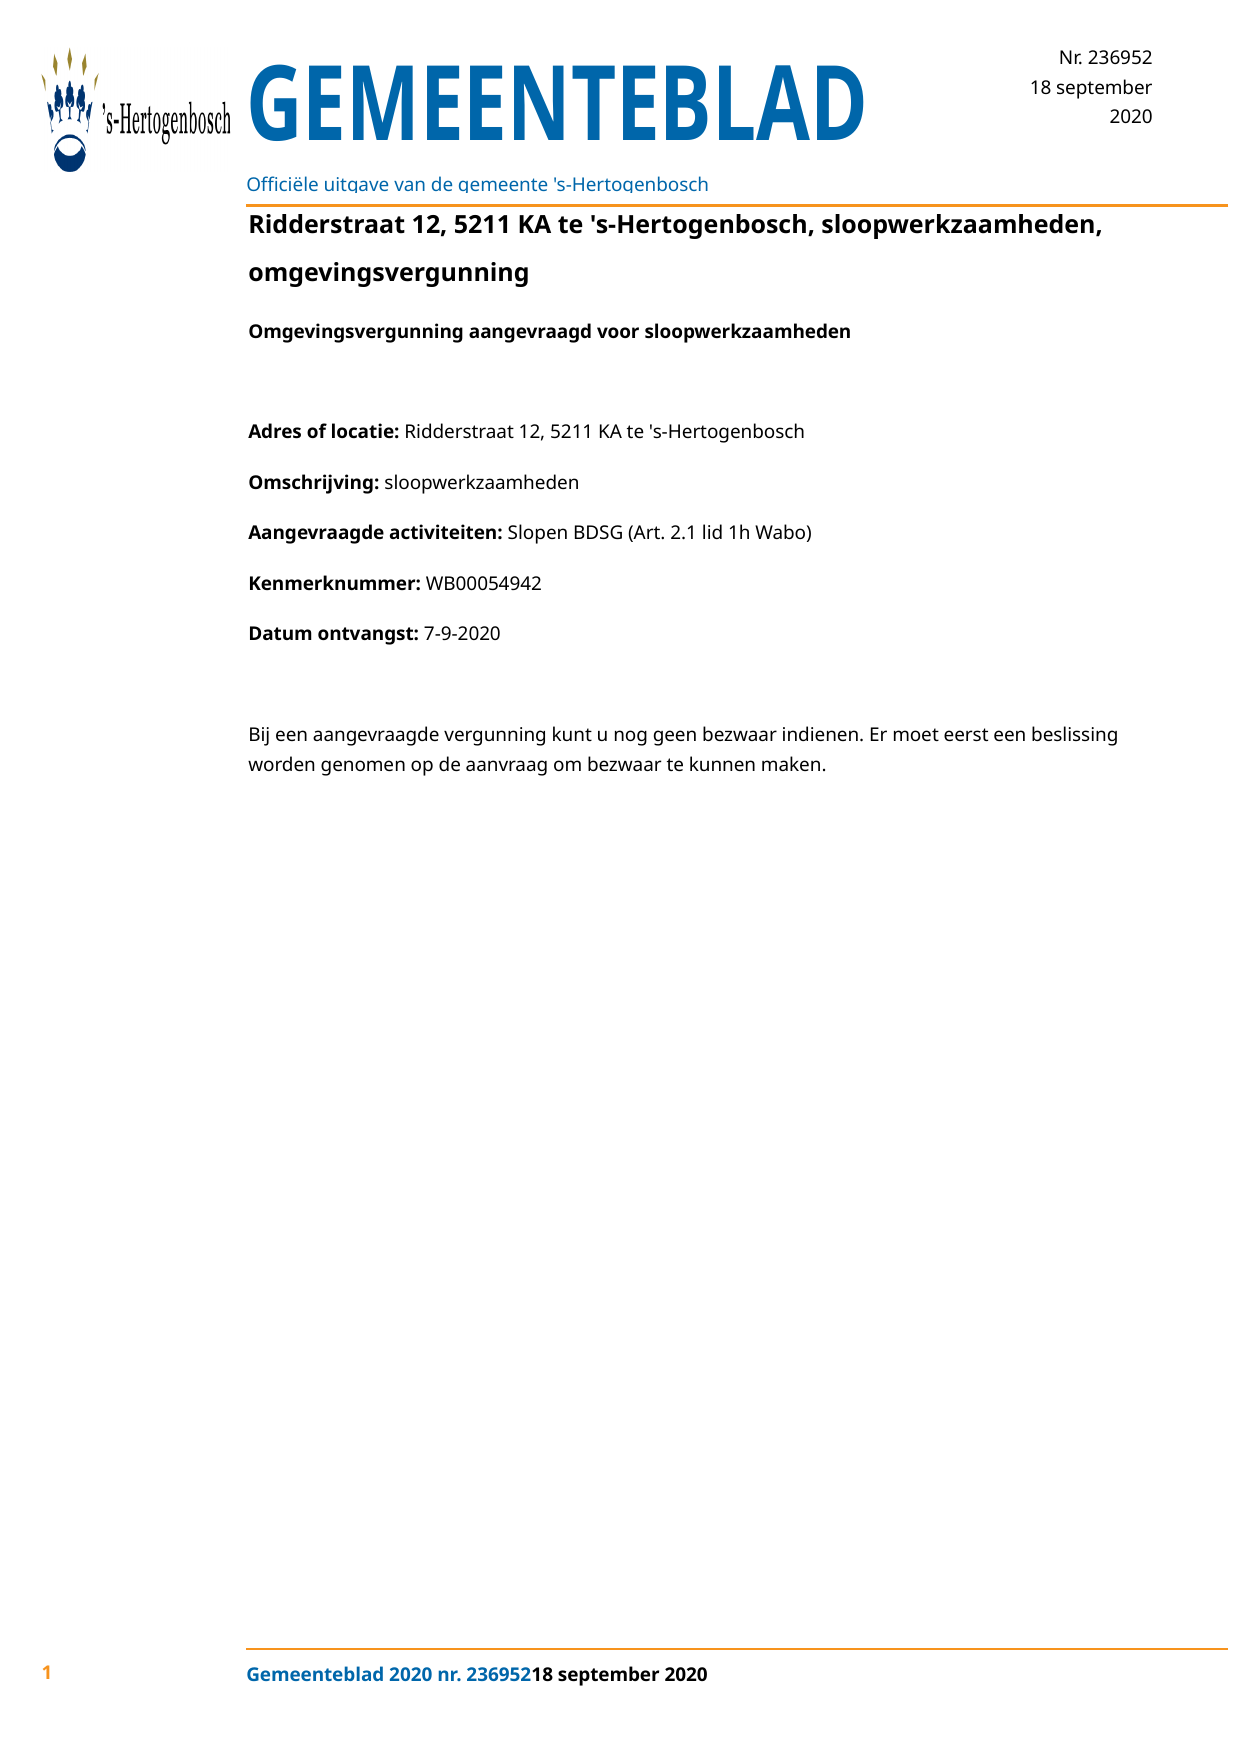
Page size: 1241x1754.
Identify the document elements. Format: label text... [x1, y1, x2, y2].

text Omgevingsvergunning aangevraagd voor sloopwerkzaamheden [248, 318, 1152, 344]
picture [41, 47, 231, 172]
text Aangevraagde activiteiten: Slopen BDSG (Art. 2.1 lid 1h Wabo) [248, 519, 1152, 545]
text Omschrijving: sloopwerkzaamheden [248, 469, 1152, 495]
text Ridderstraat 12, 5211 KA te 's-Hertogenbosch, sloopwerkzaamheden, omgevingsvergunning [248, 207, 1152, 288]
text Adres of locatie: Ridderstraat 12, 5211 KA te 's-Hertogenbosch [248, 419, 1152, 444]
text Bij een aangevraagde vergunning kunt u nog geen bezwaar indienen. Er moet eerst een beslissing worden genomen op de aanvraag om bezwaar te kunnen maken. [248, 721, 1152, 777]
text Kenmerknummer: WB00054942 [248, 570, 1152, 596]
text Datum ontvangst: 7-9-2020 [248, 620, 1152, 646]
